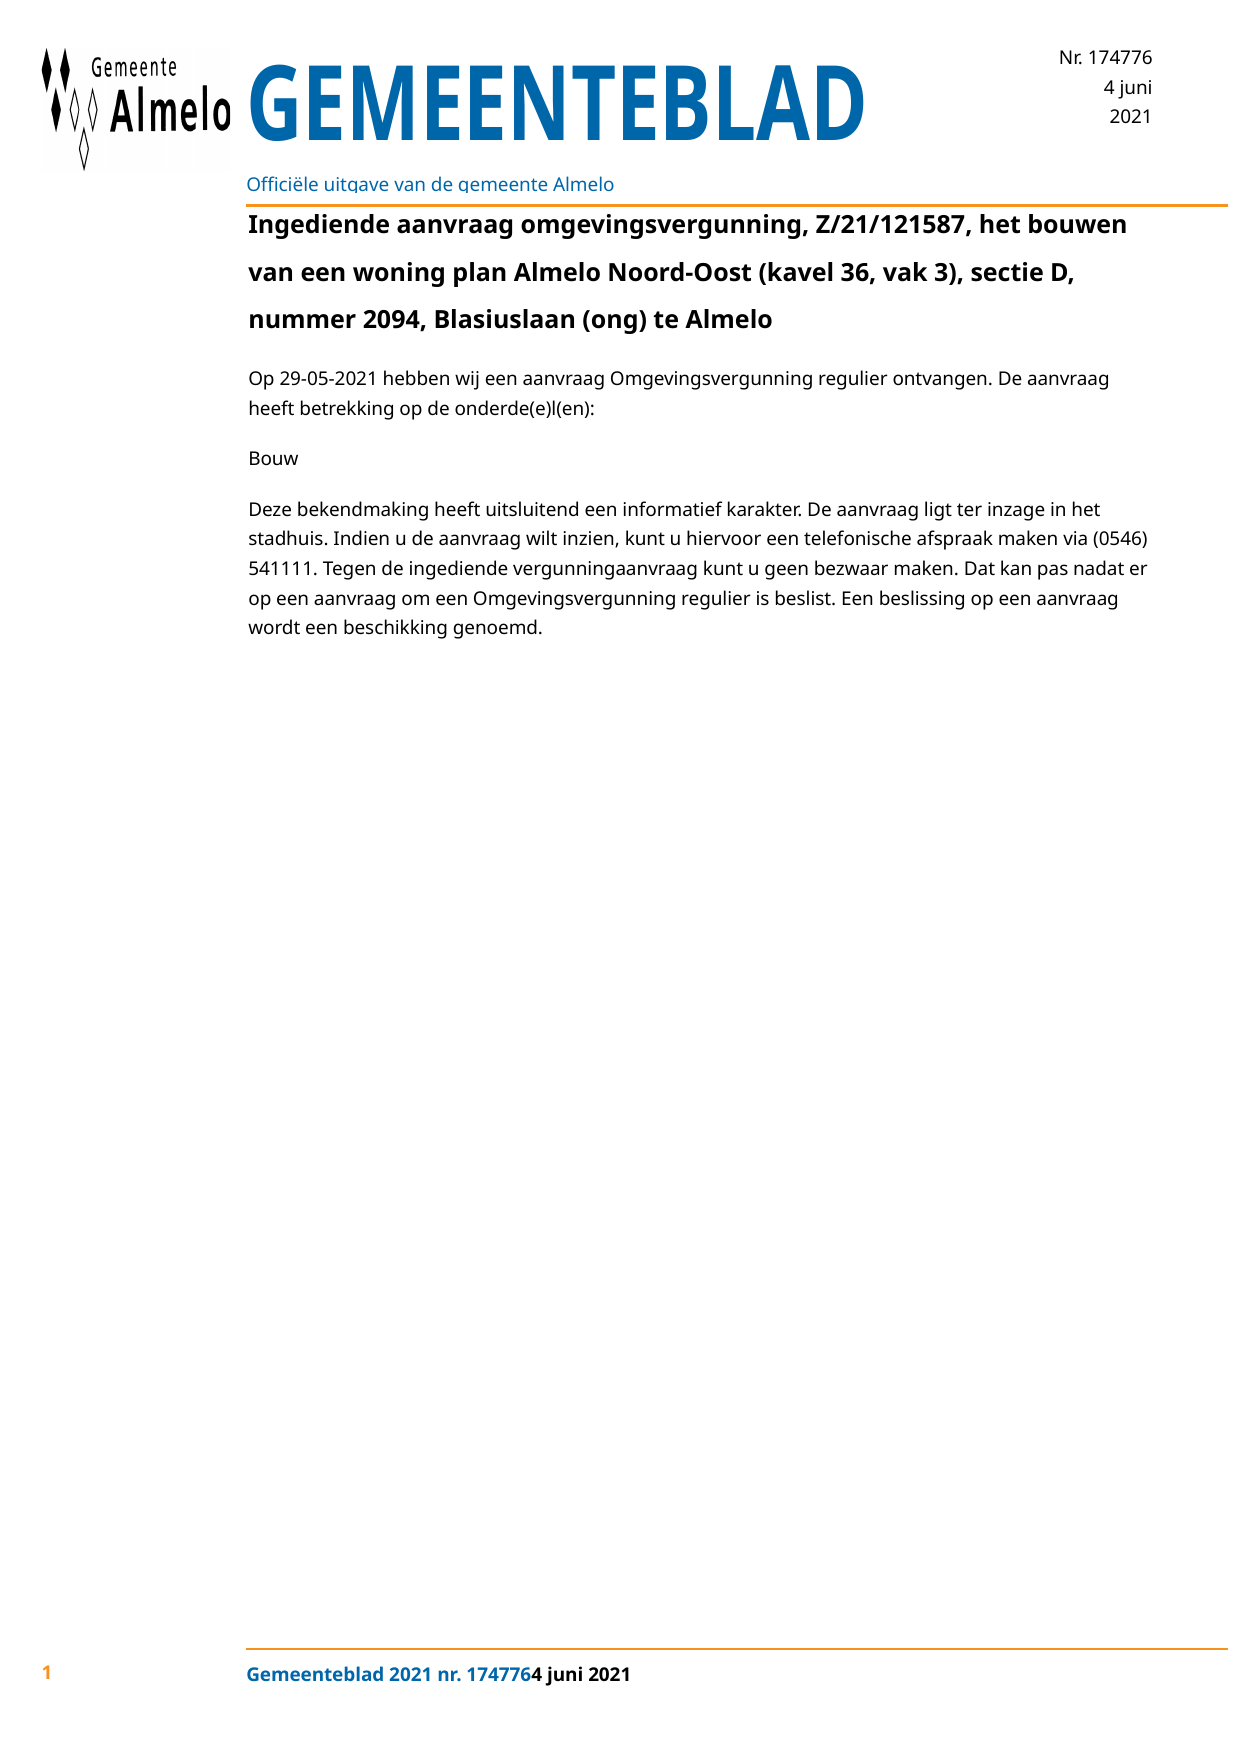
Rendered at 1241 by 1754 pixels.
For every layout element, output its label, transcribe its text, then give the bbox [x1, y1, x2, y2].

text Deze bekendmaking heeft uitsluitend een informatief karakter. De aanvraag ligt ter inzage in het stadhuis. Indien u de aanvraag wilt inzien, kunt u hiervoor een telefonische afspraak maken via (0546) 541111. Tegen de ingediende vergunningaanvraag kunt u geen bezwaar maken. Dat kan pas nadat er op een aanvraag om een Omgevingsvergunning regulier is beslist. Een beslissing op een aanvraag wordt een beschikking genoemd. [248, 496, 1152, 640]
text Ingediende aanvraag omgevingsvergunning, Z/21/121587, het bouwen van een woning plan Almelo Noord-Oost (kavel 36, vak 3), sectie D, nummer 2094, Blasiuslaan (ong) te Almelo [248, 207, 1152, 336]
text Bouw [248, 446, 1152, 471]
picture [41, 47, 231, 172]
text Op 29-05-2021 hebben wij een aanvraag Omgevingsvergunning regulier ontvangen. De aanvraag heeft betrekking op de onderde(e)l(en): [248, 366, 1152, 421]
